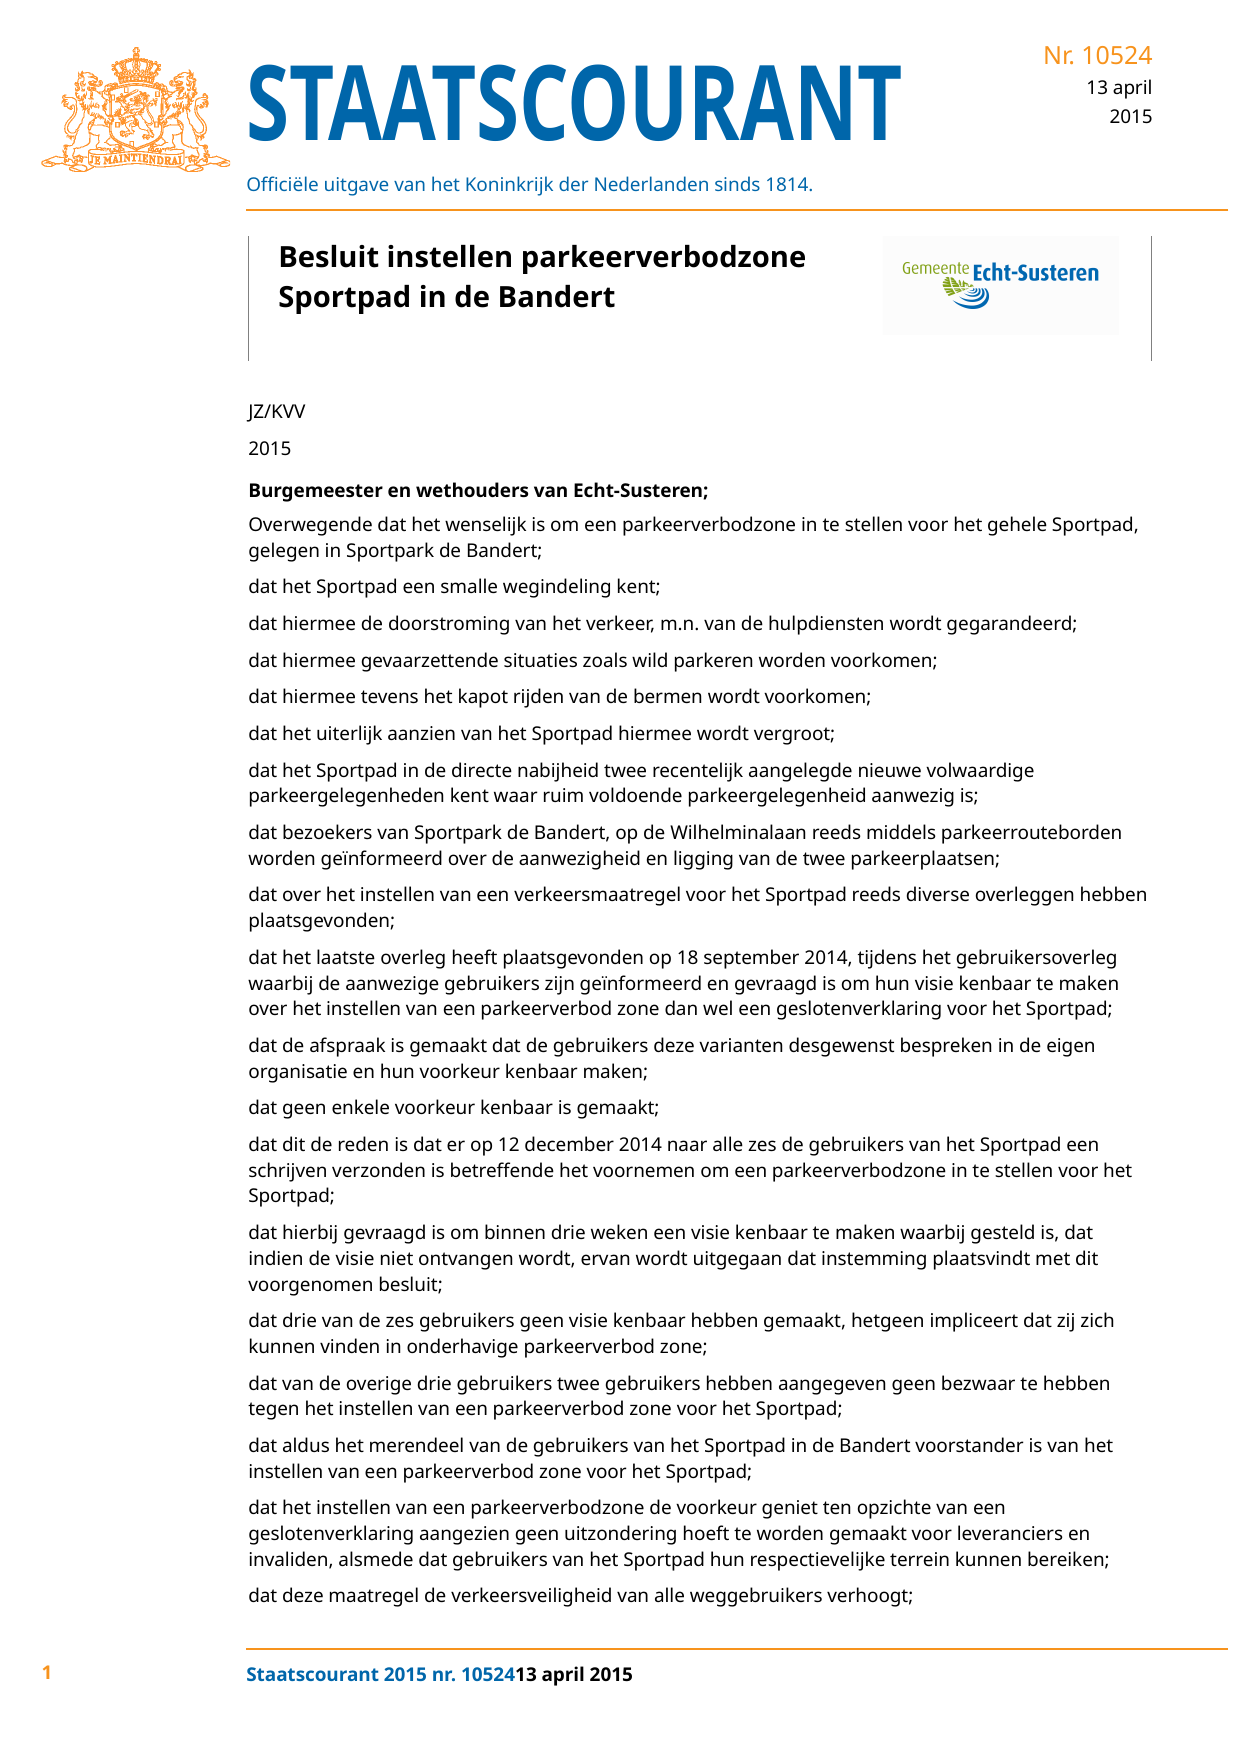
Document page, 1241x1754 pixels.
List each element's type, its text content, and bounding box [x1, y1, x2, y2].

text dat van de overige drie gebruikers twee gebruikers hebben aangegeven geen bezwaar te hebben tegen het instellen van een parkeerverbod zone voor het Sportpad; [248, 1370, 1152, 1421]
text dat bezoekers van Sportpark de Bandert, op de Wilhelminalaan reeds middels parkeerrouteborden worden geïnformeerd over de aanwezigheid en ligging van de twee parkeerplaatsen; [248, 819, 1152, 871]
text JZ/KVV [248, 398, 1152, 424]
text dat het Sportpad in de directe nabijheid twee recentelijk aangelegde nieuwe volwaardige parkeergelegenheden kent waar ruim voldoende parkeergelegenheid aanwezig is; [248, 757, 1152, 808]
text dat geen enkele voorkeur kenbaar is gemaakt; [248, 1094, 1152, 1120]
text dat hiermee gevaarzettende situaties zoals wild parkeren worden voorkomen; [248, 647, 1152, 672]
picture [41, 47, 231, 172]
text dat over het instellen van een verkeersmaatregel voor het Sportpad reeds diverse overleggen hebben plaatsgevonden; [248, 882, 1152, 933]
text dat het uiterlijk aanzien van het Sportpad hiermee wordt vergroot; [248, 720, 1152, 746]
text dat hiermee de doorstroming van het verkeer, m.n. van de hulpdiensten wordt gegarandeerd; [248, 610, 1152, 636]
text dat drie van de zes gebruikers geen visie kenbaar hebben gemaakt, hetgeen impliceert dat zij zich kunnen vinden in onderhavige parkeerverbod zone; [248, 1307, 1152, 1359]
text dat aldus het merendeel van de gebruikers van het Sportpad in de Bandert voorstander is van het instellen van een parkeerverbod zone voor het Sportpad; [248, 1432, 1152, 1484]
text dat de afspraak is gemaakt dat de gebruikers deze varianten desgewenst bespreken in de eigen organisatie en hun voorkeur kenbaar maken; [248, 1032, 1152, 1083]
text dat het laatste overleg heeft plaatsgevonden op 18 september 2014, tijdens het gebruikersoverleg waarbij de aanwezige gebruikers zijn geïnformeerd en gevraagd is om hun visie kenbaar te maken over het instellen van een parkeerverbod zone dan wel een geslotenverklaring voor het Sportpad; [248, 944, 1152, 1021]
text 2015 [248, 435, 1152, 461]
text dat het Sportpad een smalle wegindeling kent; [248, 573, 1152, 599]
text Overwegende dat het wenselijk is om een parkeerverbodzone in te stellen voor het gehele Sportpad, gelegen in Sportpark de Bandert; [248, 511, 1152, 562]
text dat hierbij gevraagd is om binnen drie weken een visie kenbaar te maken waarbij gesteld is, dat indien de visie niet ontvangen wordt, ervan wordt uitgegaan dat instemming plaatsvindt met dit voorgenomen besluit; [248, 1219, 1152, 1296]
picture [882, 236, 1119, 335]
text dat hiermee tevens het kapot rijden van de bermen wordt voorkomen; [248, 683, 1152, 709]
text dat het instellen van een parkeerverbodzone de voorkeur geniet ten opzichte van een geslotenverklaring aangezien geen uitzondering hoeft te worden gemaakt voor leveranciers en invaliden, alsmede dat gebruikers van het Sportpad hun respectievelijke terrein kunnen bereiken; [248, 1494, 1152, 1572]
text Burgemeester en wethouders van Echt-Susteren; [248, 477, 1152, 503]
text dat deze maatregel de verkeersveiligheid van alle weggebruikers verhoogt; [248, 1583, 1152, 1608]
text dat dit de reden is dat er op 12 december 2014 naar alle zes de gebruikers van het Sportpad een schrijven verzonden is betreffende het voornemen om een parkeerverbodzone in te stellen voor het Sportpad; [248, 1131, 1152, 1208]
table_header Besluit instellen parkeerverbodzone Sportpad in de Bandert [249, 236, 850, 361]
table_header [850, 236, 1151, 361]
